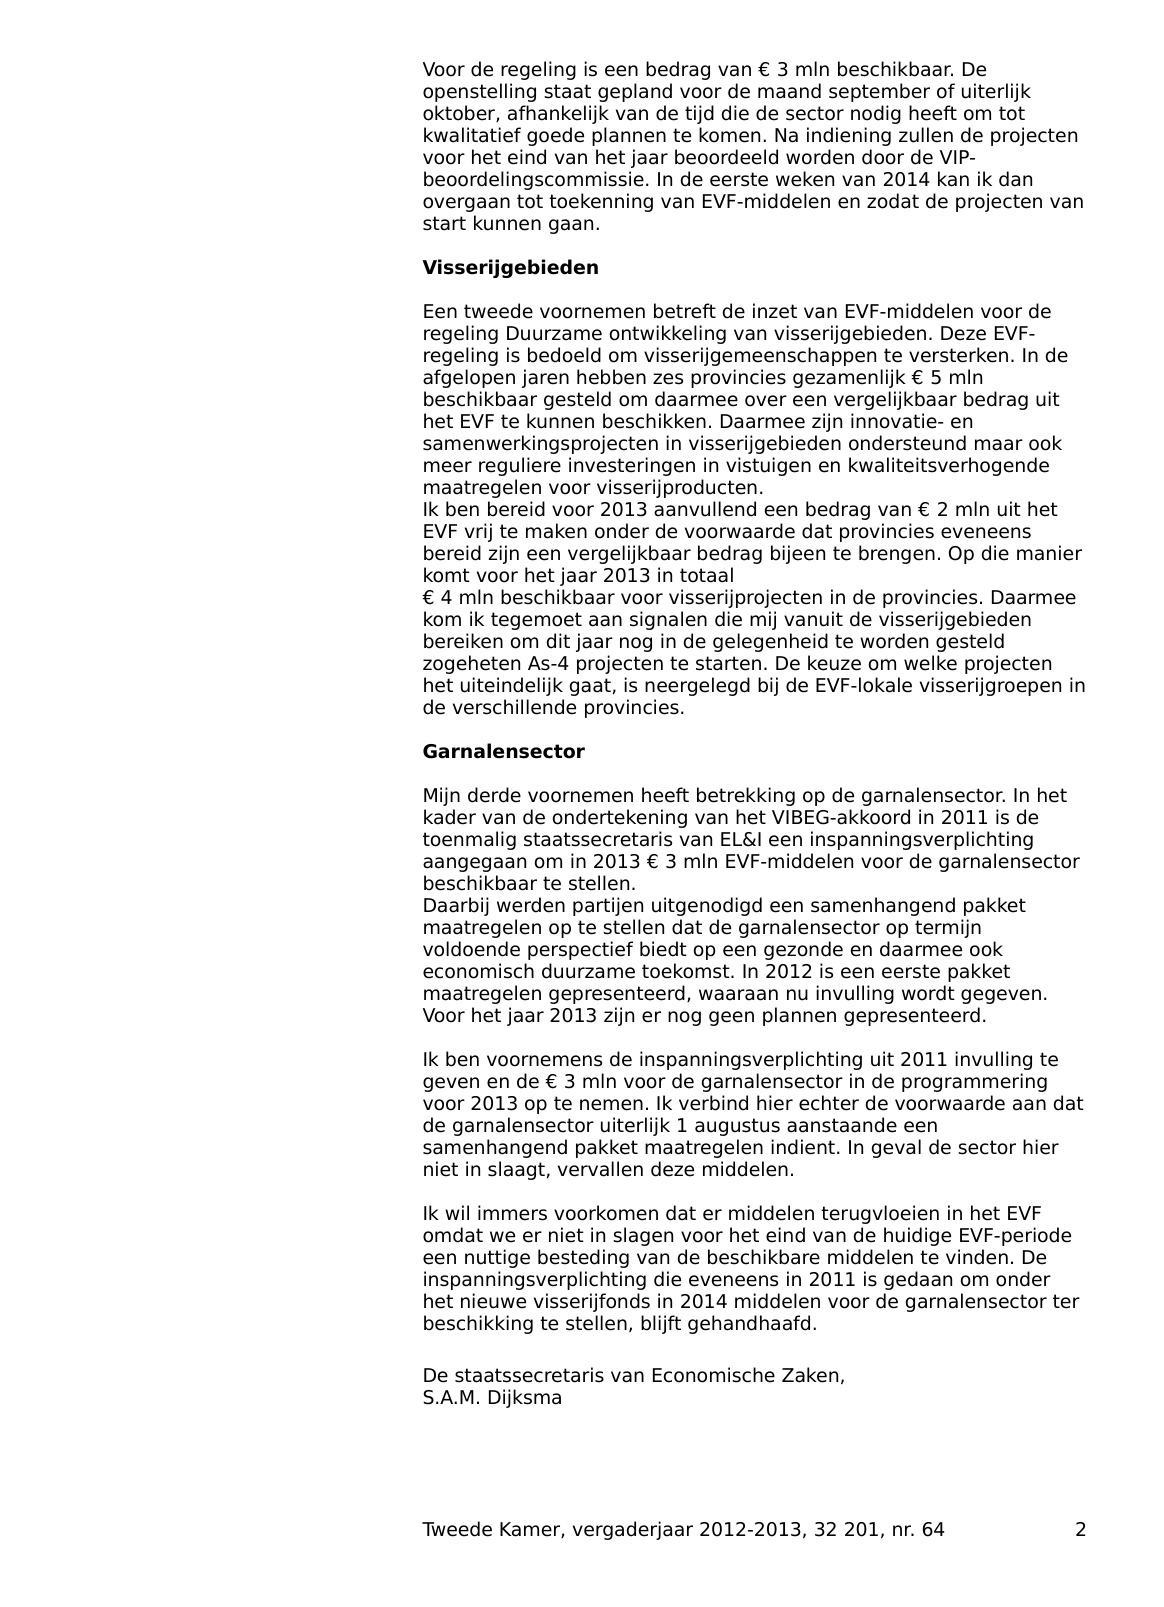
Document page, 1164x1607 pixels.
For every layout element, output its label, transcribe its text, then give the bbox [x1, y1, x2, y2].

text Ik ben bereid voor 2013 aanvullend een bedrag van € 2 mln uit het EVF vrij te maken onder de voorwaarde dat provincies eveneens bereid zijn een vergelijkbaar bedrag bijeen te brengen. Op die manier komt voor het jaar 2013 in totaal [422, 499, 1087, 587]
text € 4 mln beschikbaar voor visserijprojecten in de provincies. Daarmee kom ik tegemoet aan signalen die mij vanuit de visserijgebieden bereiken om dit jaar nog in de gelegenheid te worden gesteld zogeheten As-4 projecten te starten. De keuze om welke projecten het uiteindelijk gaat, is neergelegd bij de EVF-lokale visserijgroepen in de verschillende provincies. [422, 587, 1087, 719]
text Ik ben voornemens de inspanningsverplichting uit 2011 invulling te geven en de € 3 mln voor de garnalensector in de programmering voor 2013 op te nemen. Ik verbind hier echter de voorwaarde aan dat de garnalensector uiterlijk 1 augustus aanstaande een samenhangend pakket maatregelen indient. In geval de sector hier niet in slaagt, vervallen deze middelen. [422, 1049, 1087, 1181]
text Een tweede voornemen betreft de inzet van EVF-middelen voor de regeling Duurzame ontwikkeling van visserijgebieden. Deze EVF-regeling is bedoeld om visserijgemeenschappen te versterken. In de afgelopen jaren hebben zes provincies gezamenlijk € 5 mln beschikbaar gesteld om daarmee over een vergelijkbaar bedrag uit het EVF te kunnen beschikken. Daarmee zijn innovatie- en samenwerkingsprojecten in visserijgebieden ondersteund maar ook meer reguliere investeringen in vistuigen en kwaliteitsverhogende maatregelen voor visserijproducten. [422, 301, 1087, 499]
text Daarbij werden partijen uitgenodigd een samenhangend pakket maatregelen op te stellen dat de garnalensector op termijn voldoende perspectief biedt op een gezonde en daarmee ook economisch duurzame toekomst. In 2012 is een eerste pakket maatregelen gepresenteerd, waaraan nu invulling wordt gegeven. Voor het jaar 2013 zijn er nog geen plannen gepresenteerd. [422, 895, 1087, 1027]
subtitle Garnalensector [422, 741, 1087, 763]
text De staatssecretaris van Economische Zaken, S.A.M. Dijksma [422, 1365, 1087, 1409]
text Voor de regeling is een bedrag van € 3 mln beschikbaar. De openstelling staat gepland voor de maand september of uiterlijk oktober, afhankelijk van de tijd die de sector nodig heeft om tot kwalitatief goede plannen te komen. Na indiening zullen de projecten voor het eind van het jaar beoordeeld worden door de VIP-beoordelingscommissie. In de eerste weken van 2014 kan ik dan overgaan tot toekenning van EVF-middelen en zodat de projecten van start kunnen gaan. [422, 59, 1087, 235]
text Ik wil immers voorkomen dat er middelen terugvloeien in het EVF omdat we er niet in slagen voor het eind van de huidige EVF-periode een nuttige besteding van de beschikbare middelen te vinden. De inspanningsverplichting die eveneens in 2011 is gedaan om onder het nieuwe visserijfonds in 2014 middelen voor de garnalensector ter beschikking te stellen, blijft gehandhaafd. [422, 1203, 1087, 1335]
subtitle Visserijgebieden [422, 257, 1087, 279]
text Mijn derde voornemen heeft betrekking op de garnalensector. In het kader van de ondertekening van het VIBEG-akkoord in 2011 is de toenmalig staatssecretaris van EL&I een inspanningsverplichting aangegaan om in 2013 € 3 mln EVF-middelen voor de garnalensector beschikbaar te stellen. [422, 785, 1087, 895]
